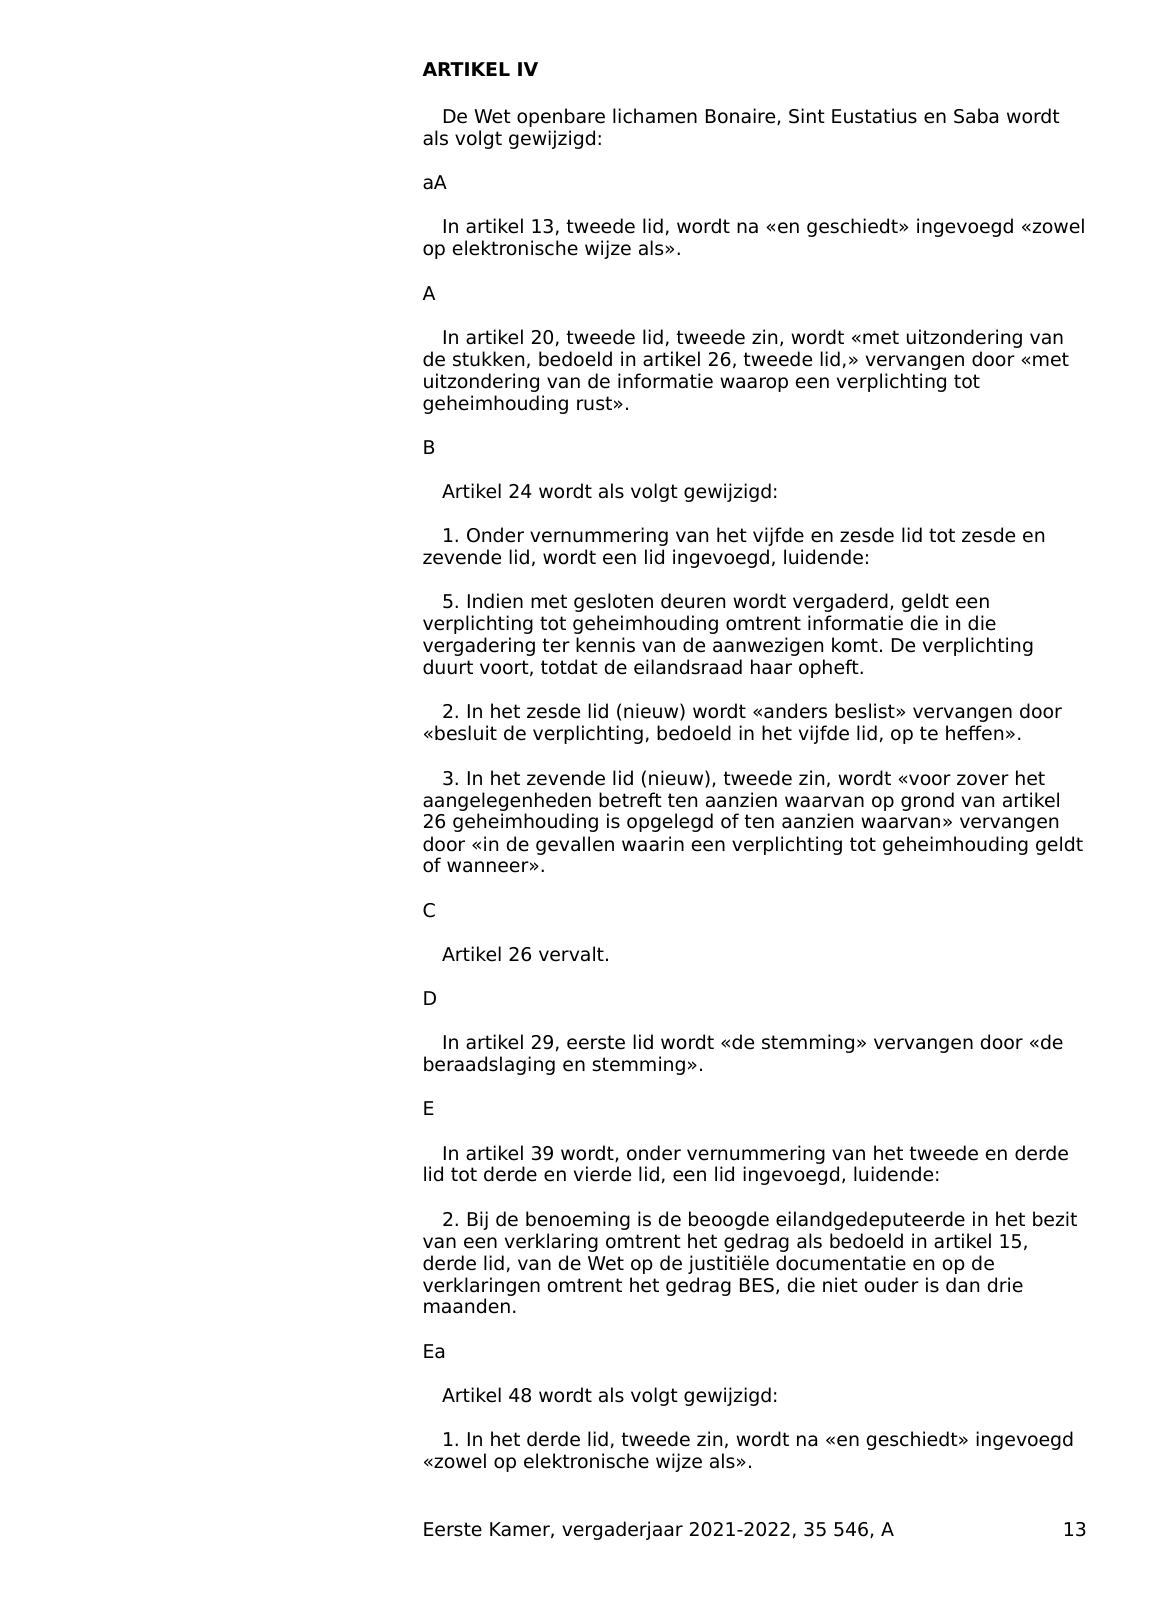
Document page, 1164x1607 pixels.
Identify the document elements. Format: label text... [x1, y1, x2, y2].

text C [422, 899, 1087, 922]
text 2. In het zesde lid (nieuw) wordt «anders beslist» vervangen door «besluit de verplichting, bedoeld in het vijfde lid, op te heffen». [422, 701, 1087, 745]
subtitle ARTIKEL IV [422, 59, 1087, 81]
text De Wet openbare lichamen Bonaire, Sint Eustatius en Saba wordt als volgt gewijzigd: [422, 106, 1087, 150]
text D [422, 988, 1087, 1010]
text 1. Onder vernummering van het vijfde en zesde lid tot zesde en zevende lid, wordt een lid ingevoegd, luidende: [422, 525, 1087, 569]
text In artikel 29, eerste lid wordt «de stemming» vervangen door «de beraadslaging en stemming». [422, 1032, 1087, 1076]
text E [422, 1098, 1087, 1120]
text 1. In het derde lid, tweede zin, wordt na «en geschiedt» ingevoegd «zowel op elektronische wijze als». [422, 1429, 1087, 1473]
text Artikel 48 wordt als volgt gewijzigd: [422, 1385, 1087, 1407]
text Artikel 24 wordt als volgt gewijzigd: [422, 481, 1087, 503]
text A [422, 282, 1087, 304]
text 3. In het zevende lid (nieuw), tweede zin, wordt «voor zover het aangelegenheden betreft ten aanzien waarvan op grond van artikel 26 geheimhouding is opgelegd of ten aanzien waarvan» vervangen door «in de gevallen waarin een verplichting tot geheimhouding geldt of wanneer». [422, 767, 1087, 877]
text aA [422, 172, 1087, 194]
text Ea [422, 1341, 1087, 1363]
text 2. Bij de benoeming is de beoogde eilandgedeputeerde in het bezit van een verklaring omtrent het gedrag als bedoeld in artikel 15, derde lid, van de Wet op de justitiële documentatie en op de verklaringen omtrent het gedrag BES, die niet ouder is dan drie maanden. [422, 1208, 1087, 1318]
text Artikel 26 vervalt. [422, 944, 1087, 966]
text In artikel 39 wordt, onder vernummering van het tweede en derde lid tot derde en vierde lid, een lid ingevoegd, luidende: [422, 1142, 1087, 1186]
text B [422, 437, 1087, 459]
text In artikel 13, tweede lid, wordt na «en geschiedt» ingevoegd «zowel op elektronische wijze als». [422, 216, 1087, 260]
text In artikel 20, tweede lid, tweede zin, wordt «met uitzondering van de stukken, bedoeld in artikel 26, tweede lid,» vervangen door «met uitzondering van de informatie waarop een verplichting tot geheimhouding rust». [422, 327, 1087, 414]
text 5. Indien met gesloten deuren wordt vergaderd, geldt een verplichting tot geheimhouding omtrent informatie die in die vergadering ter kennis van de aanwezigen komt. De verplichting duurt voort, totdat de eilandsraad haar opheft. [422, 591, 1087, 679]
